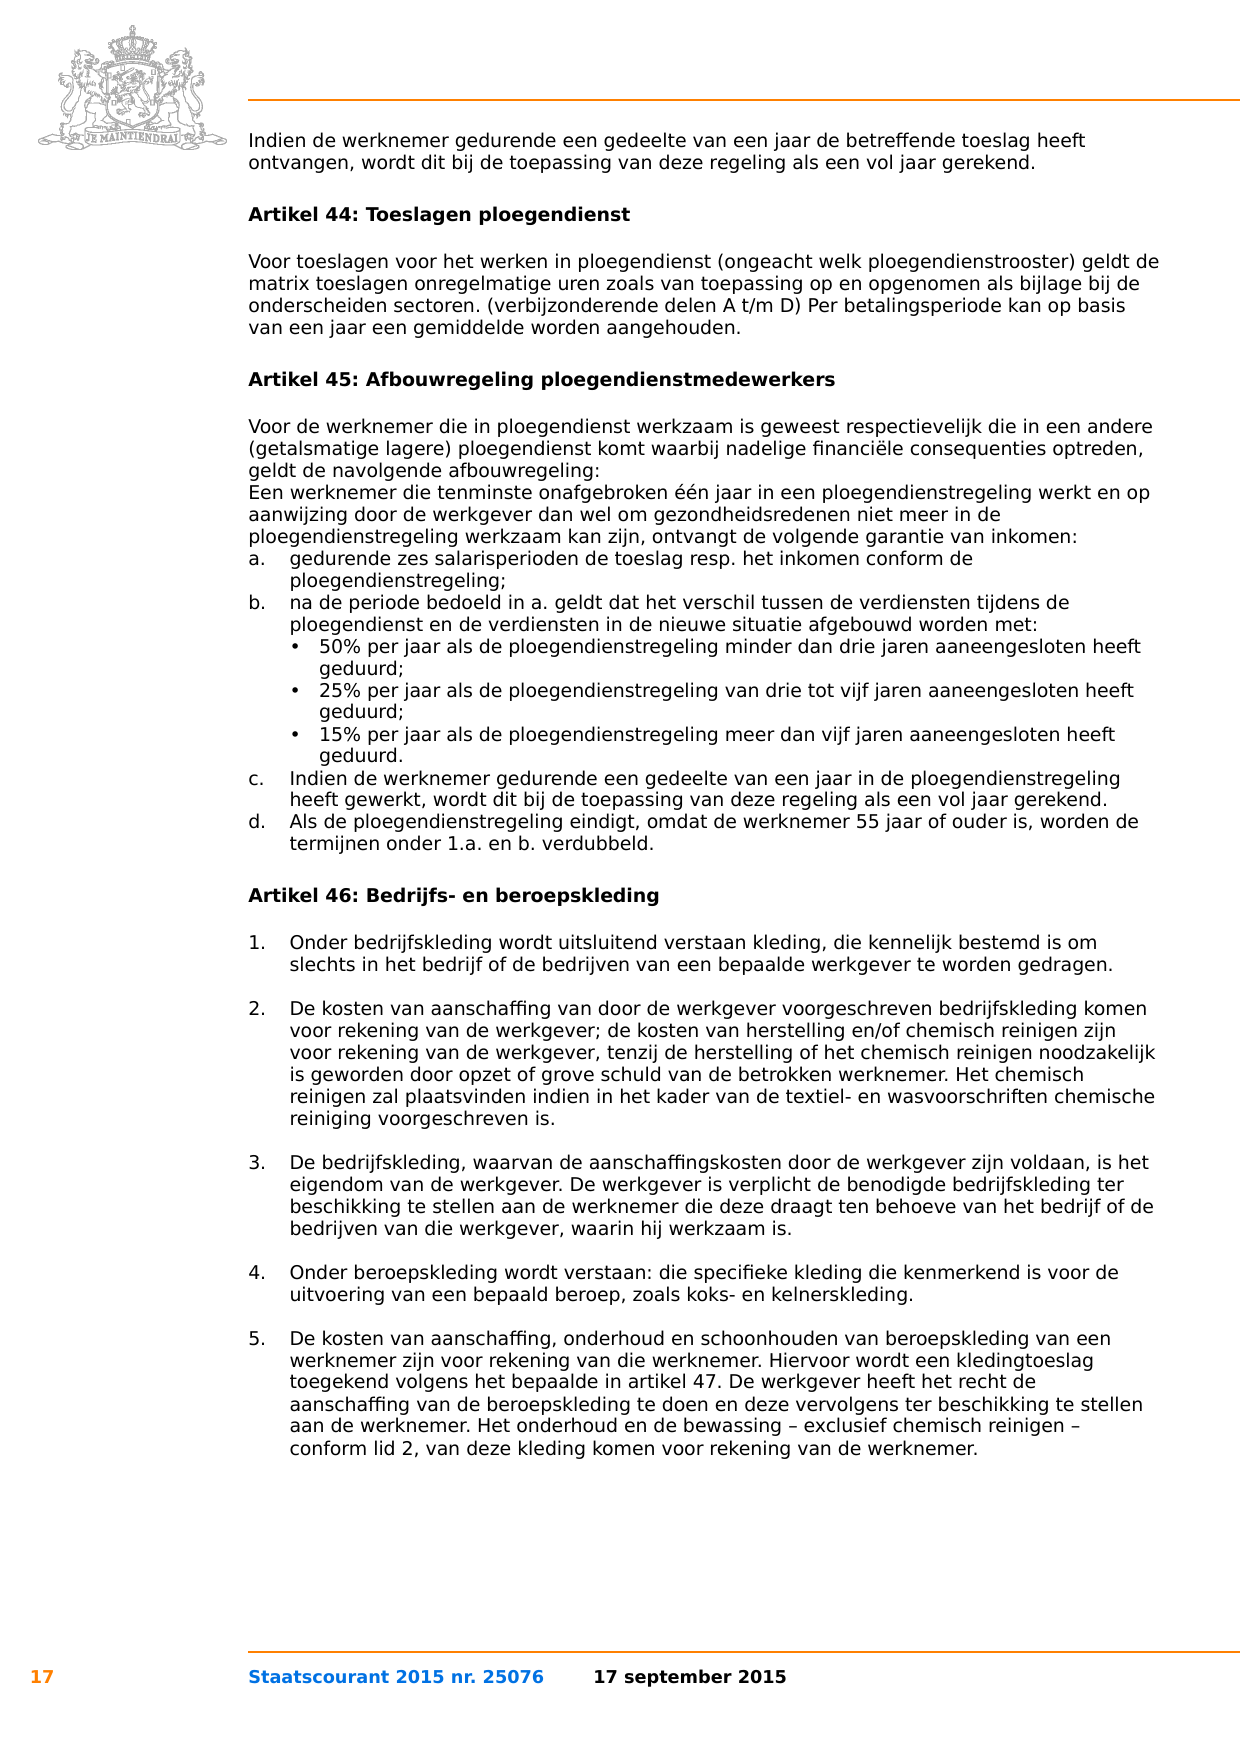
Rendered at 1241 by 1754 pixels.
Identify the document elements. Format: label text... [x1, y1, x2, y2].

text 2. De kosten van aanschaffing van door de werkgever voorgeschreven bedrijfskleding komen voor rekening van de werkgever; de kosten van herstelling en/of chemisch reinigen zijn voor rekening van de werkgever, tenzij de herstelling of het chemisch reinigen noodzakelijk is geworden door opzet of grove schuld van de betrokken werknemer. Het chemisch reinigen zal plaatsvinden indien in het kader van de textiel- en wasvoorschriften chemische reiniging voorgeschreven is. [248, 998, 1163, 1130]
text Voor toeslagen voor het werken in ploegendienst (ongeacht welk ploegendienstrooster) geldt de matrix toeslagen onregelmatige uren zoals van toepassing op en opgenomen als bijlage bij de onderscheiden sectoren. (verbijzonderende delen A t/m D) Per betalingsperiode kan op basis van een jaar een gemiddelde worden aangehouden. [248, 251, 1163, 339]
text 5. De kosten van aanschaffing, onderhoud en schoonhouden van beroepskleding van een werknemer zijn voor rekening van die werknemer. Hiervoor wordt een kledingtoeslag toegekend volgens het bepaalde in artikel 47. De werkgever heeft het recht de aanschaffing van de beroepskleding te doen en deze vervolgens ter beschikking te stellen aan de werknemer. Het onderhoud en de bewassing – exclusief chemisch reinigen – conform lid 2, van deze kleding komen voor rekening van de werknemer. [248, 1327, 1163, 1459]
text • 15% per jaar als de ploegendienstregeling meer dan vijf jaren aaneengesloten heeft geduurd. [289, 723, 1163, 767]
text • 50% per jaar als de ploegendienstregeling minder dan drie jaren aaneengesloten heeft geduurd; [289, 636, 1163, 679]
subtitle Artikel 45: Afbouwregeling ploegendienstmedewerkers [248, 369, 1163, 391]
text Indien de werknemer gedurende een gedeelte van een jaar de betreffende toeslag heeft ontvangen, wordt dit bij de toepassing van deze regeling als een vol jaar gerekend. [248, 130, 1163, 174]
text b. na de periode bedoeld in a. geldt dat het verschil tussen de verdiensten tijdens de ploegendienst en de verdiensten in de nieuwe situatie afgebouwd worden met: [248, 592, 1163, 636]
text • 25% per jaar als de ploegendienstregeling van drie tot vijf jaren aaneengesloten heeft geduurd; [289, 679, 1163, 723]
text d. Als de ploegendienstregeling eindigt, omdat de werknemer 55 jaar of ouder is, worden de termijnen onder 1.a. en b. verdubbeld. [248, 811, 1163, 855]
text 4. Onder beroepskleding wordt verstaan: die specifieke kleding die kenmerkend is voor de uitvoering van een bepaald beroep, zoals koks- en kelnerskleding. [248, 1262, 1163, 1306]
text Een werknemer die tenminste onafgebroken één jaar in een ploegendienstregeling werkt en op aanwijzing door de werkgever dan wel om gezondheidsredenen niet meer in de ploegendienstregeling werkzaam kan zijn, ontvangt de volgende garantie van inkomen: [248, 482, 1163, 548]
text a. gedurende zes salarisperioden de toeslag resp. het inkomen conform de ploegendienstregeling; [248, 548, 1163, 592]
picture [38, 25, 227, 150]
text 3. De bedrijfskleding, waarvan de aanschaffingskosten door de werkgever zijn voldaan, is het eigendom van de werkgever. De werkgever is verplicht de benodigde bedrijfskleding ter beschikking te stellen aan de werknemer die deze draagt ten behoeve van het bedrijf of de bedrijven van die werkgever, waarin hij werkzaam is. [248, 1152, 1163, 1240]
subtitle Artikel 44: Toeslagen ploegendienst [248, 204, 1163, 226]
subtitle Artikel 46: Bedrijfs- en beroepskleding [248, 885, 1163, 907]
text 1. Onder bedrijfskleding wordt uitsluitend verstaan kleding, die kennelijk bestemd is om slechts in het bedrijf of de bedrijven van een bepaalde werkgever te worden gedragen. [248, 932, 1163, 976]
text Voor de werknemer die in ploegendienst werkzaam is geweest respectievelijk die in een andere (getalsmatige lagere) ploegendienst komt waarbij nadelige financiële consequenties optreden, geldt de navolgende afbouwregeling: [248, 416, 1163, 482]
text c. Indien de werknemer gedurende een gedeelte van een jaar in de ploegendienstregeling heeft gewerkt, wordt dit bij de toepassing van deze regeling als een vol jaar gerekend. [248, 767, 1163, 811]
